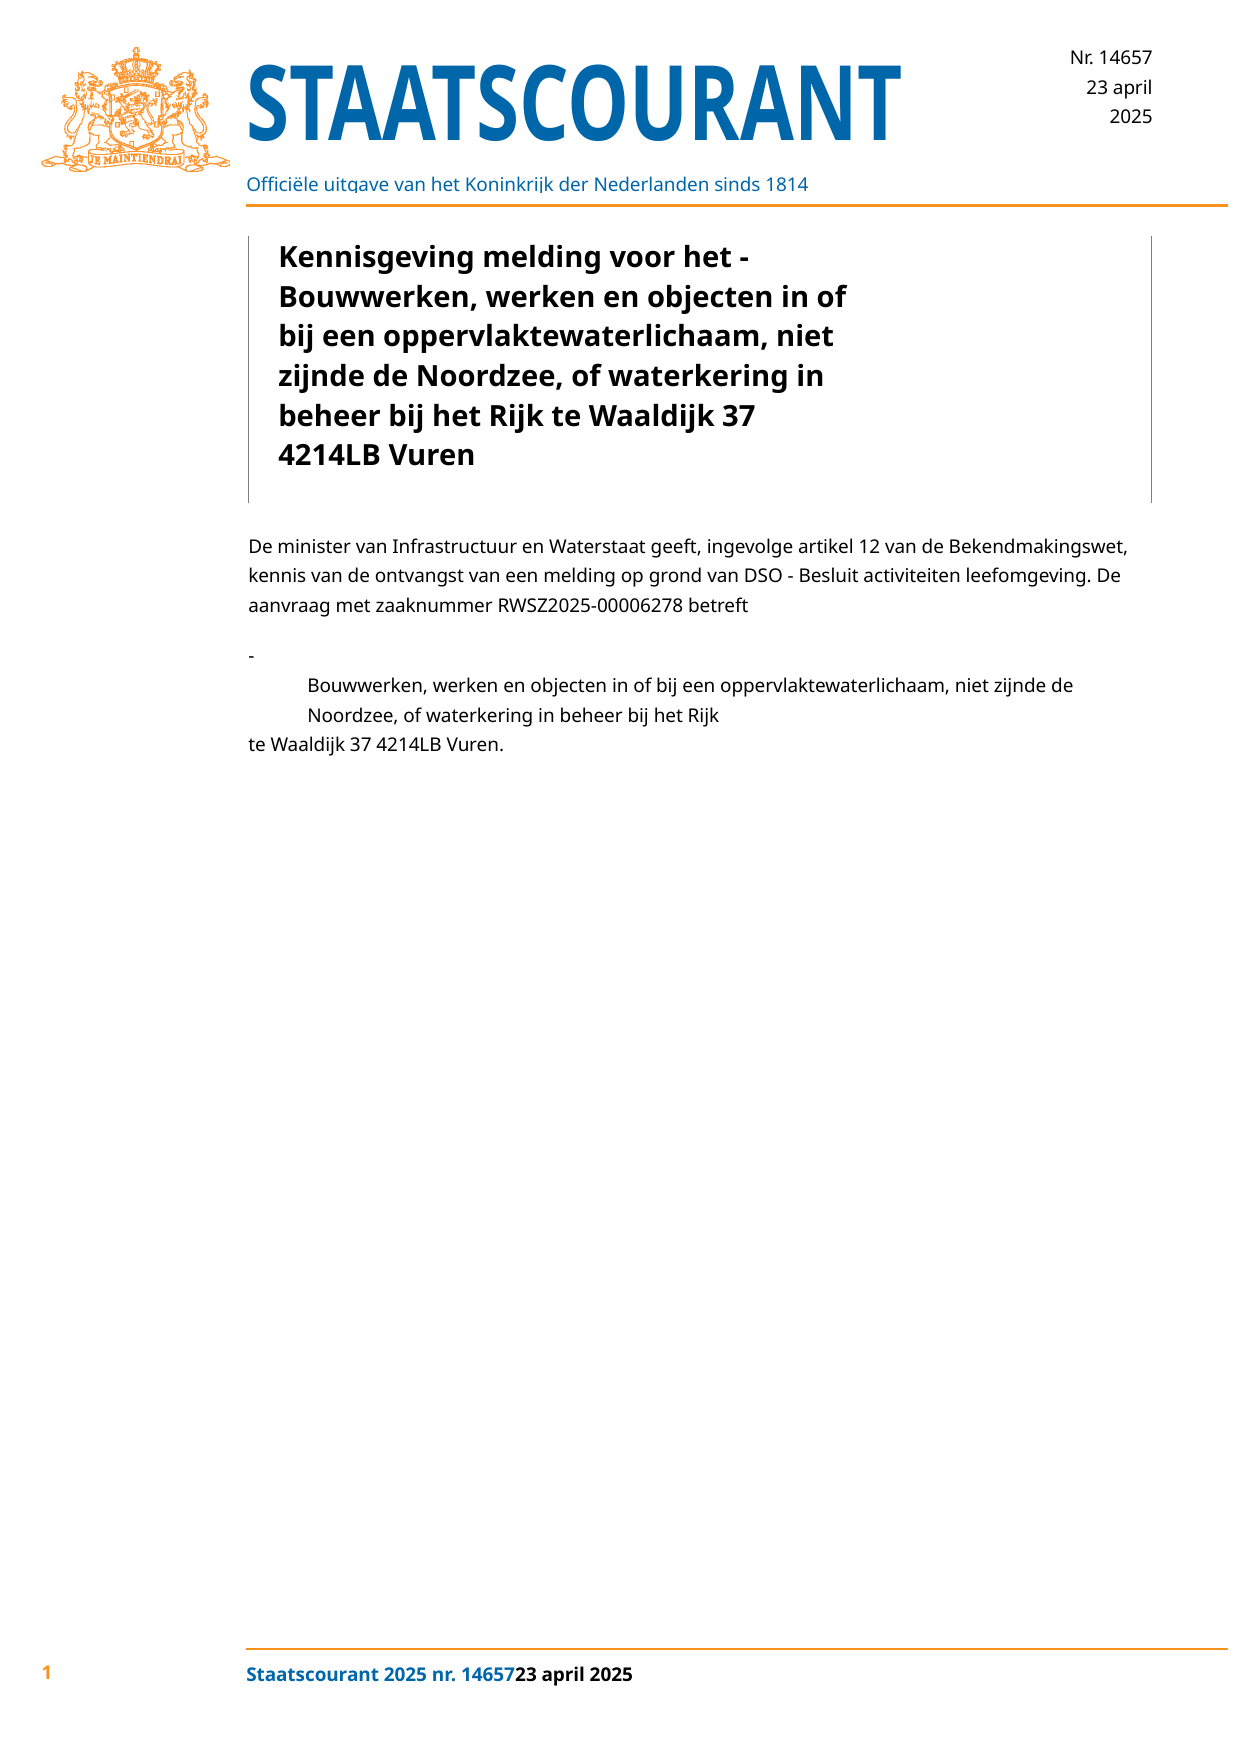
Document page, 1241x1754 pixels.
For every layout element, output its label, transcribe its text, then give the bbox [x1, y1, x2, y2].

text De minister van Infrastructuur en Waterstaat geeft, ingevolge artikel 12 van de Bekendmakingswet, kennis van de ontvangst van een melding op grond van DSO - Besluit activiteiten leefomgeving. De aanvraag met zaaknummer RWSZ2025-00006278 betreft [248, 533, 1152, 618]
table_header [1090, 236, 1151, 413]
text te Waaldijk 37 4214LB Vuren. [248, 731, 1152, 757]
table_header [850, 414, 1151, 503]
table_header [850, 236, 912, 413]
list Bouwwerken, werken en objecten in of bij een oppervlaktewaterlichaam, niet zijnde de Noordzee, of waterkering in beheer bij het Rijk [248, 672, 1152, 727]
picture [912, 236, 1090, 414]
picture [41, 47, 231, 172]
table_header Kennisgeving melding voor het -Bouwwerken, werken en objecten in of bij een oppervlaktewaterlichaam, niet zijnde de Noordzee, of waterkering in beheer bij het Rijk te Waaldijk 37 4214LB Vuren [249, 236, 850, 503]
